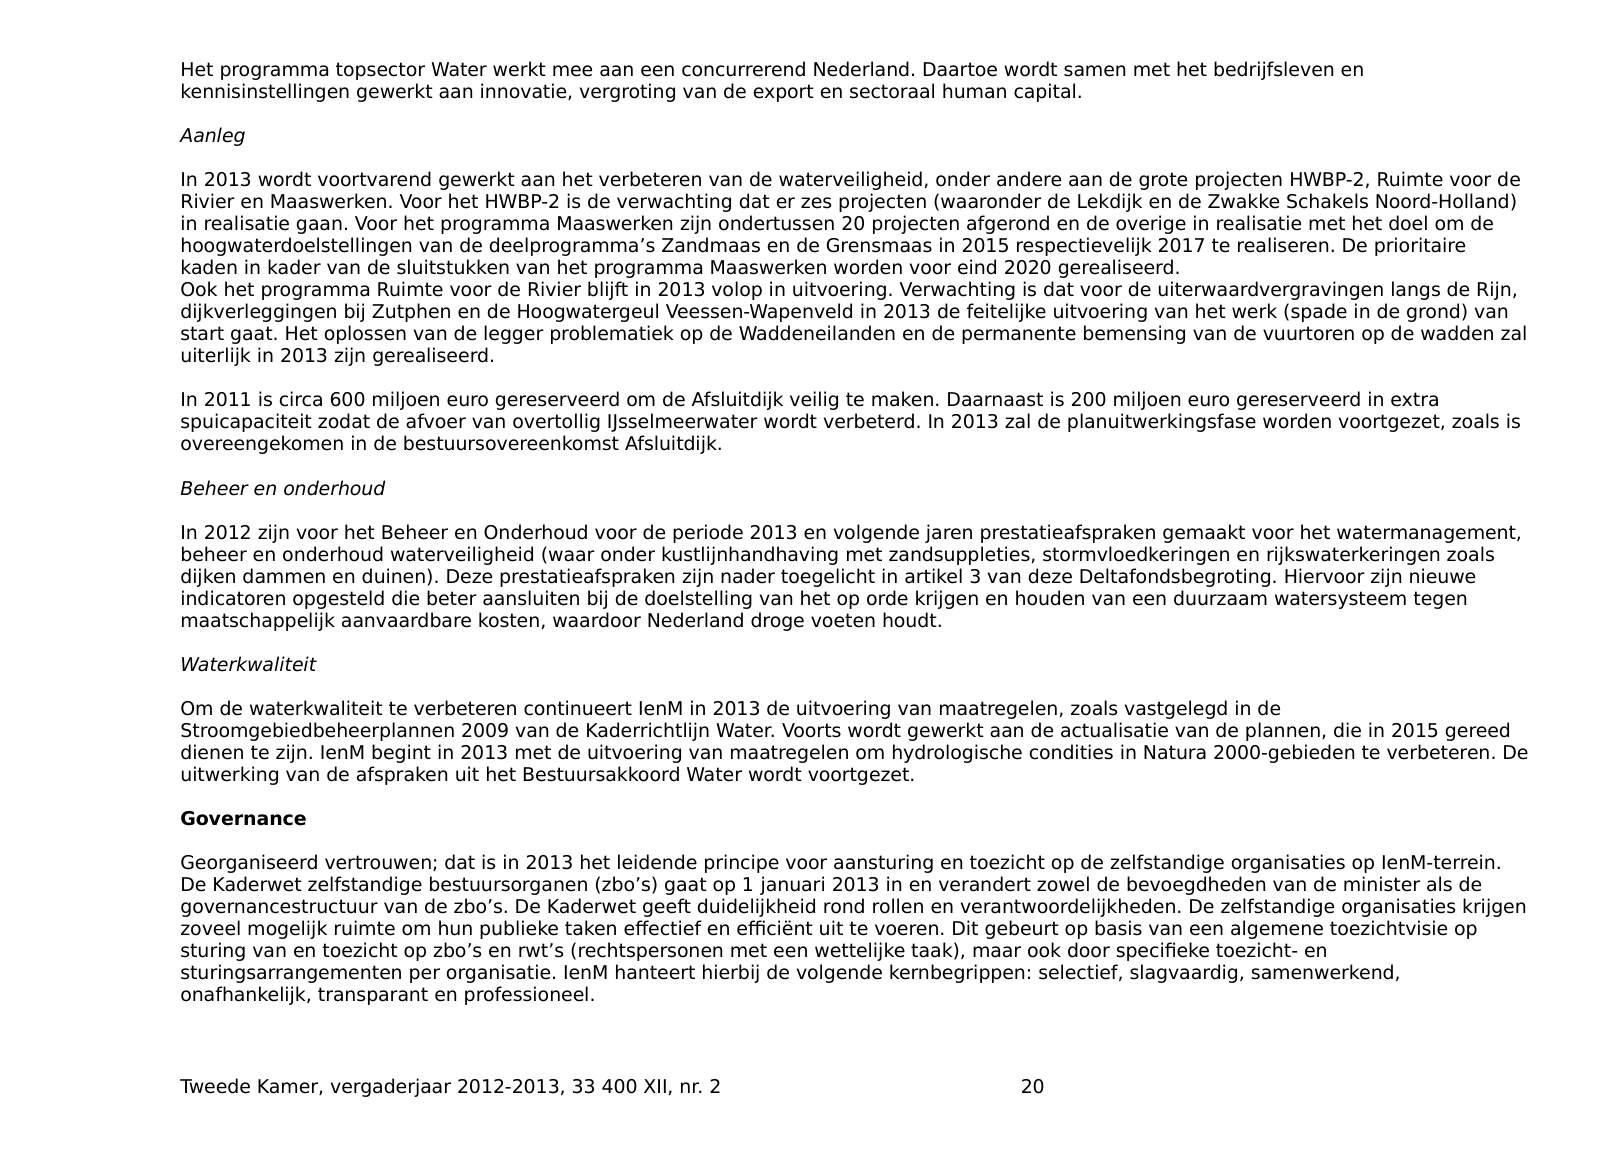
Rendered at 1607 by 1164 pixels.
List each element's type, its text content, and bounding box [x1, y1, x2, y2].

text In 2011 is circa 600 miljoen euro gereserveerd om de Afsluitdijk veilig te maken. Daarnaast is 200 miljoen euro gereserveerd in extra spuicapaciteit zodat de afvoer van overtollig IJsselmeerwater wordt verbeterd. In 2013 zal de planuitwerkingsfase worden voortgezet, zoals is overeengekomen in de bestuursovereenkomst Afsluitdijk. [180, 389, 1529, 455]
text In 2013 wordt voortvarend gewerkt aan het verbeteren van de waterveiligheid, onder andere aan de grote projecten HWBP-2, Ruimte voor de Rivier en Maaswerken. Voor het HWBP-2 is de verwachting dat er zes projecten (waaronder de Lekdijk en de Zwakke Schakels Noord-Holland) in realisatie gaan. Voor het programma Maaswerken zijn ondertussen 20 projecten afgerond en de overige in realisatie met het doel om de hoogwaterdoelstellingen van de deelprogramma’s Zandmaas en de Grensmaas in 2015 respectievelijk 2017 te realiseren. De prioritaire kaden in kader van de sluitstukken van het programma Maaswerken worden voor eind 2020 gerealiseerd. [180, 169, 1529, 279]
text Ook het programma Ruimte voor de Rivier blijft in 2013 volop in uitvoering. Verwachting is dat voor de uiterwaardvergravingen langs de Rijn, dijkverleggingen bij Zutphen en de Hoogwatergeul Veessen-Wapenveld in 2013 de feitelijke uitvoering van het werk (spade in de grond) van start gaat. Het oplossen van de legger problematiek op de Waddeneilanden en de permanente bemensing van de vuurtoren op de wadden zal uiterlijk in 2013 zijn gerealiseerd. [180, 279, 1529, 367]
text Het programma topsector Water werkt mee aan een concurrerend Nederland. Daartoe wordt samen met het bedrijfsleven en kennisinstellingen gewerkt aan innovatie, vergroting van de export en sectoraal human capital. [180, 59, 1529, 103]
subtitle Beheer en onderhoud [180, 477, 1529, 499]
text In 2012 zijn voor het Beheer en Onderhoud voor de periode 2013 en volgende jaren prestatieafspraken gemaakt voor het watermanagement, beheer en onderhoud waterveiligheid (waar onder kustlijnhandhaving met zandsuppleties, stormvloedkeringen en rijkswaterkeringen zoals dijken dammen en duinen). Deze prestatieafspraken zijn nader toegelicht in artikel 3 van deze Deltafondsbegroting. Hiervoor zijn nieuwe indicatoren opgesteld die beter aansluiten bij de doelstelling van het op orde krijgen en houden van een duurzaam watersysteem tegen maatschappelijk aanvaardbare kosten, waardoor Nederland droge voeten houdt. [180, 522, 1529, 632]
subtitle Waterkwaliteit [180, 654, 1529, 676]
subtitle Aanleg [180, 125, 1529, 147]
text Georganiseerd vertrouwen; dat is in 2013 het leidende principe voor aansturing en toezicht op de zelfstandige organisaties op IenM-terrein. De Kaderwet zelfstandige bestuursorganen (zbo’s) gaat op 1 januari 2013 in en verandert zowel de bevoegdheden van de minister als de governancestructuur van de zbo’s. De Kaderwet geeft duidelijkheid rond rollen en verantwoordelijkheden. De zelfstandige organisaties krijgen zoveel mogelijk ruimte om hun publieke taken effectief en efficiënt uit te voeren. Dit gebeurt op basis van een algemene toezichtvisie op sturing van en toezicht op zbo’s en rwt’s (rechtspersonen met een wettelijke taak), maar ook door specifieke toezicht- en sturingsarrangementen per organisatie. IenM hanteert hierbij de volgende kernbegrippen: selectief, slagvaardig, samenwerkend, onafhankelijk, transparant en professioneel. [180, 852, 1529, 1006]
subtitle Governance [180, 808, 1529, 830]
text Om de waterkwaliteit te verbeteren continueert IenM in 2013 de uitvoering van maatregelen, zoals vastgelegd in de Stroomgebiedbeheerplannen 2009 van de Kaderrichtlijn Water. Voorts wordt gewerkt aan de actualisatie van de plannen, die in 2015 gereed dienen te zijn. IenM begint in 2013 met de uitvoering van maatregelen om hydrologische condities in Natura 2000-gebieden te verbeteren. De uitwerking van de afspraken uit het Bestuursakkoord Water wordt voortgezet. [180, 698, 1529, 786]
